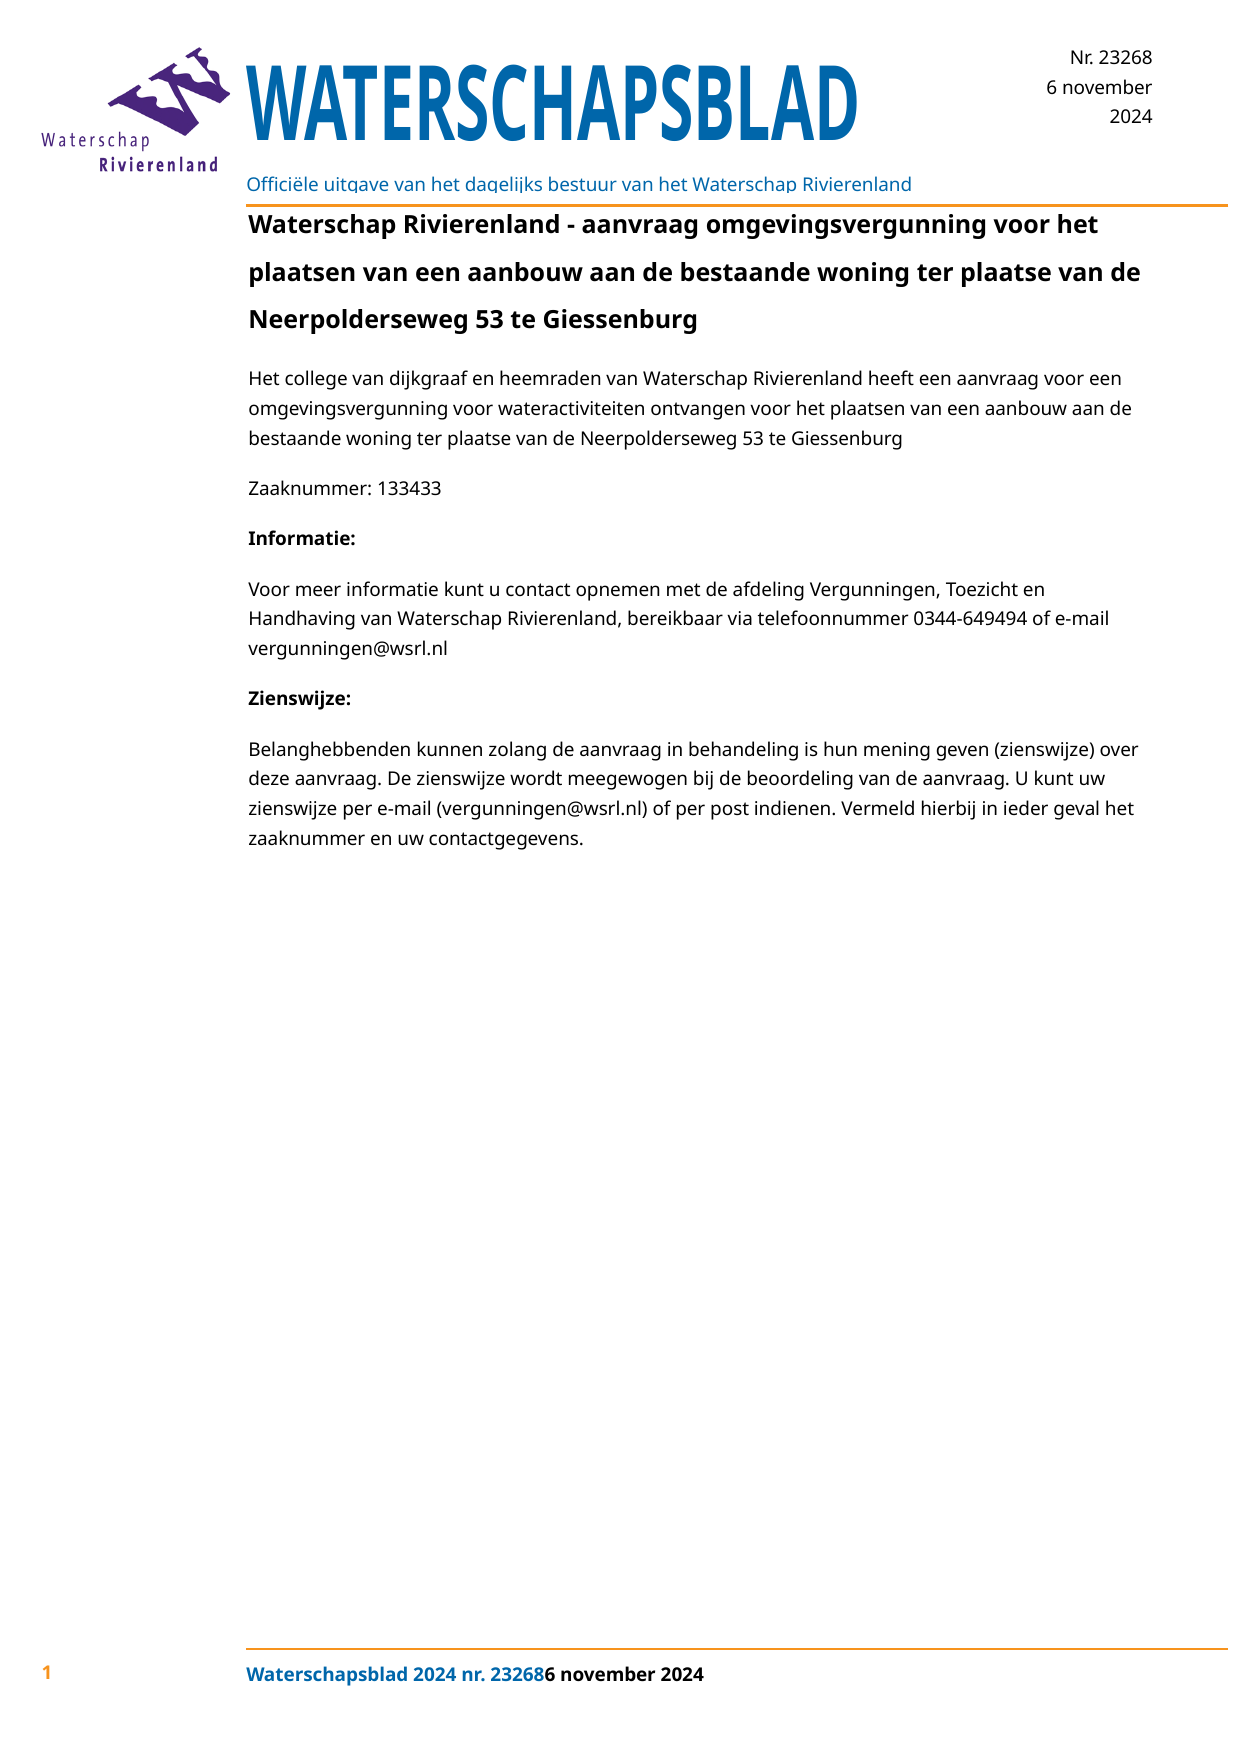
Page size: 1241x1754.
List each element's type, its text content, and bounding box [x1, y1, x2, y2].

text Het college van dijkgraaf en heemraden van Waterschap Rivierenland heeft een aanvraag voor een omgevingsvergunning voor wateractiviteiten ontvangen voor het plaatsen van een aanbouw aan de bestaande woning ter plaatse van de Neerpolderseweg 53 te Giessenburg [248, 366, 1152, 450]
text Zienswijze: [248, 686, 1152, 711]
text Belanghebbenden kunnen zolang de aanvraag in behandeling is hun mening geven (zienswijze) over deze aanvraag. De zienswijze wordt meegewogen bij de beoordeling van de aanvraag. U kunt uw zienswijze per e-mail (vergunningen@wsrl.nl) of per post indienen. Vermeld hierbij in ieder geval het zaaknummer en uw contactgegevens. [248, 736, 1152, 850]
text Waterschap Rivierenland - aanvraag omgevingsvergunning voor het plaatsen van een aanbouw aan de bestaande woning ter plaatse van de Neerpolderseweg 53 te Giessenburg [248, 207, 1152, 336]
text Voor meer informatie kunt u contact opnemen met de afdeling Vergunningen, Toezicht en Handhaving van Waterschap Rivierenland, bereikbaar via telefoonnummer 0344-649494 of e-mail vergunningen@wsrl.nl [248, 576, 1152, 661]
picture [41, 47, 231, 172]
text Zaaknummer: 133433 [248, 475, 1152, 501]
text Informatie: [248, 526, 1152, 551]
